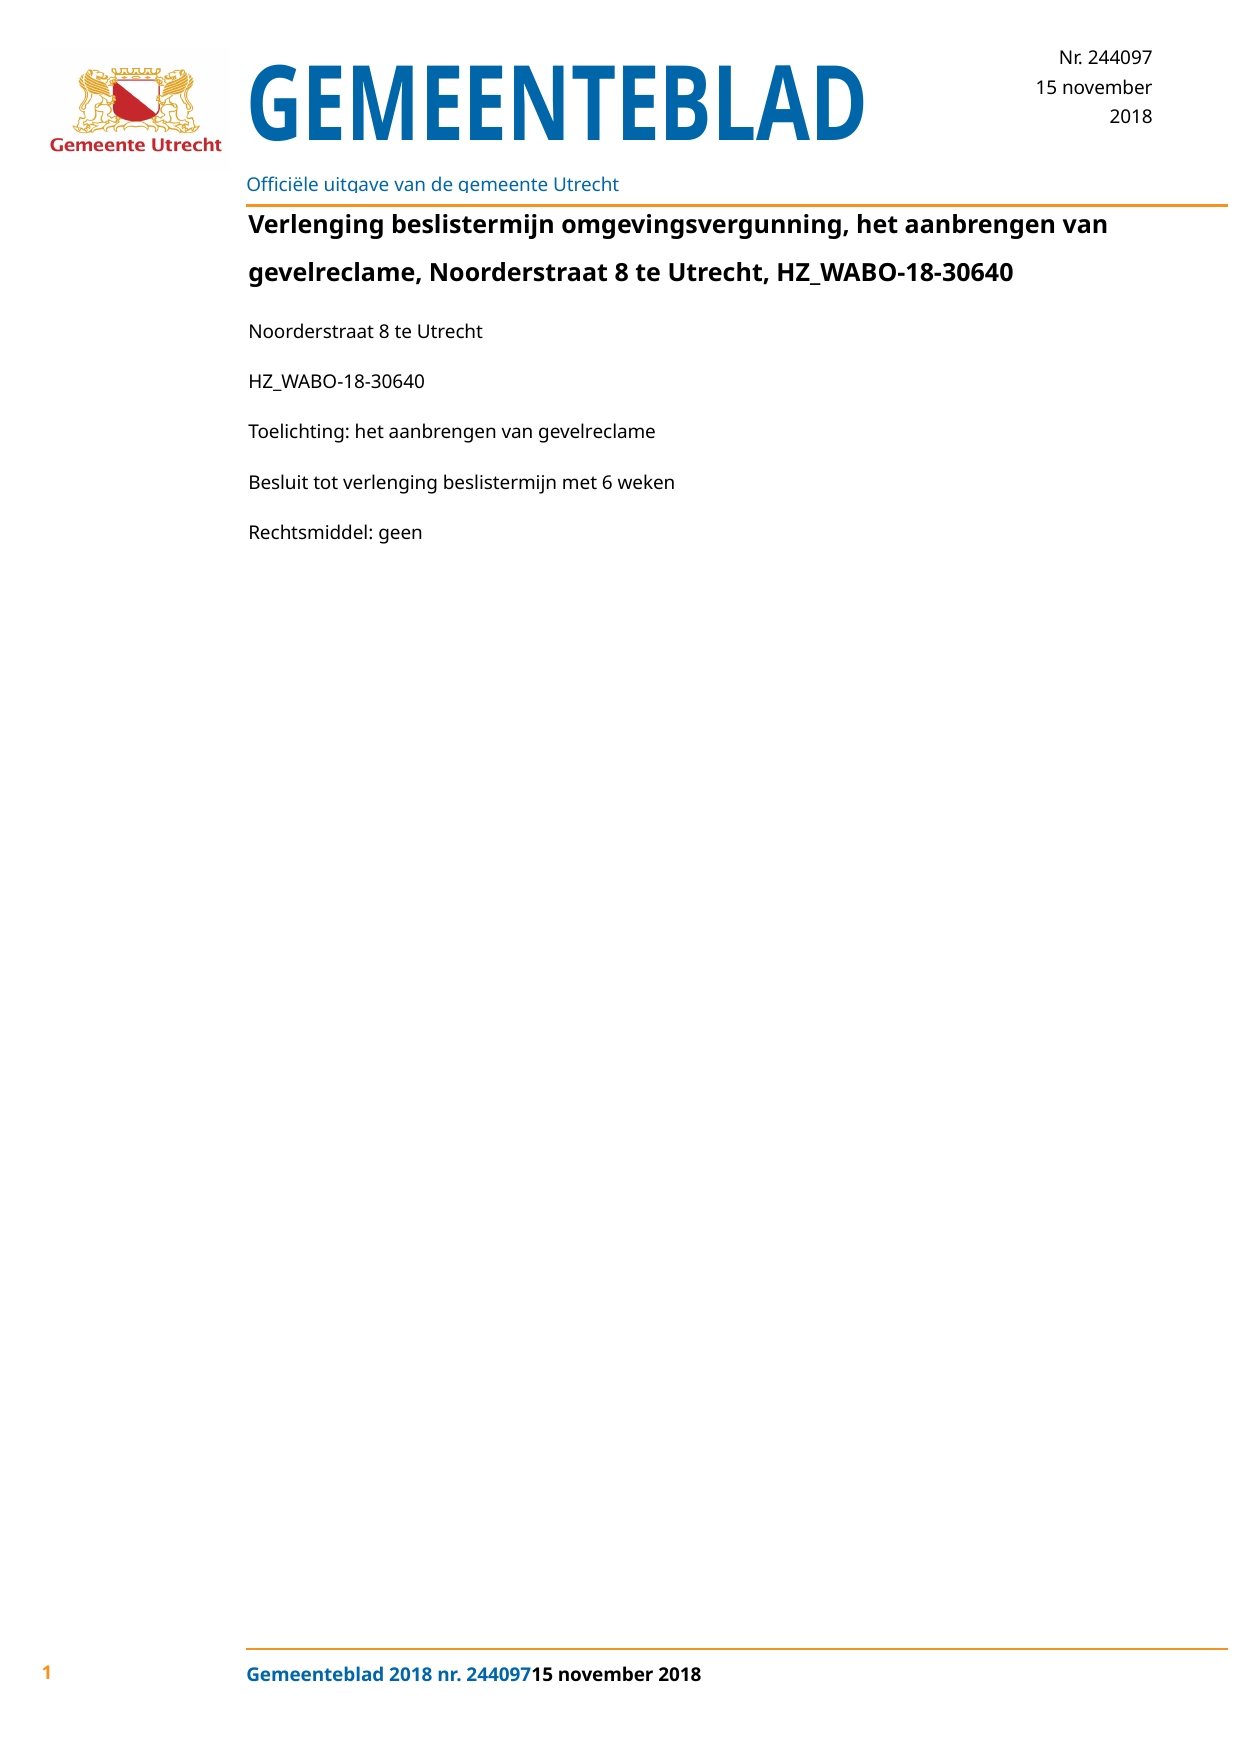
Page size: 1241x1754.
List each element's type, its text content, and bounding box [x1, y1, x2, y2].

text HZ_WABO-18-30640 [248, 368, 1152, 394]
text Rechtsmiddel: geen [248, 519, 1152, 545]
text Noorderstraat 8 te Utrecht [248, 318, 1152, 344]
text Verlenging beslistermijn omgevingsvergunning, het aanbrengen van gevelreclame, Noorderstraat 8 te Utrecht, HZ_WABO-18-30640 [248, 207, 1152, 288]
picture [41, 47, 231, 172]
text Toelichting: het aanbrengen van gevelreclame [248, 419, 1152, 444]
text Besluit tot verlenging beslistermijn met 6 weken [248, 469, 1152, 495]
